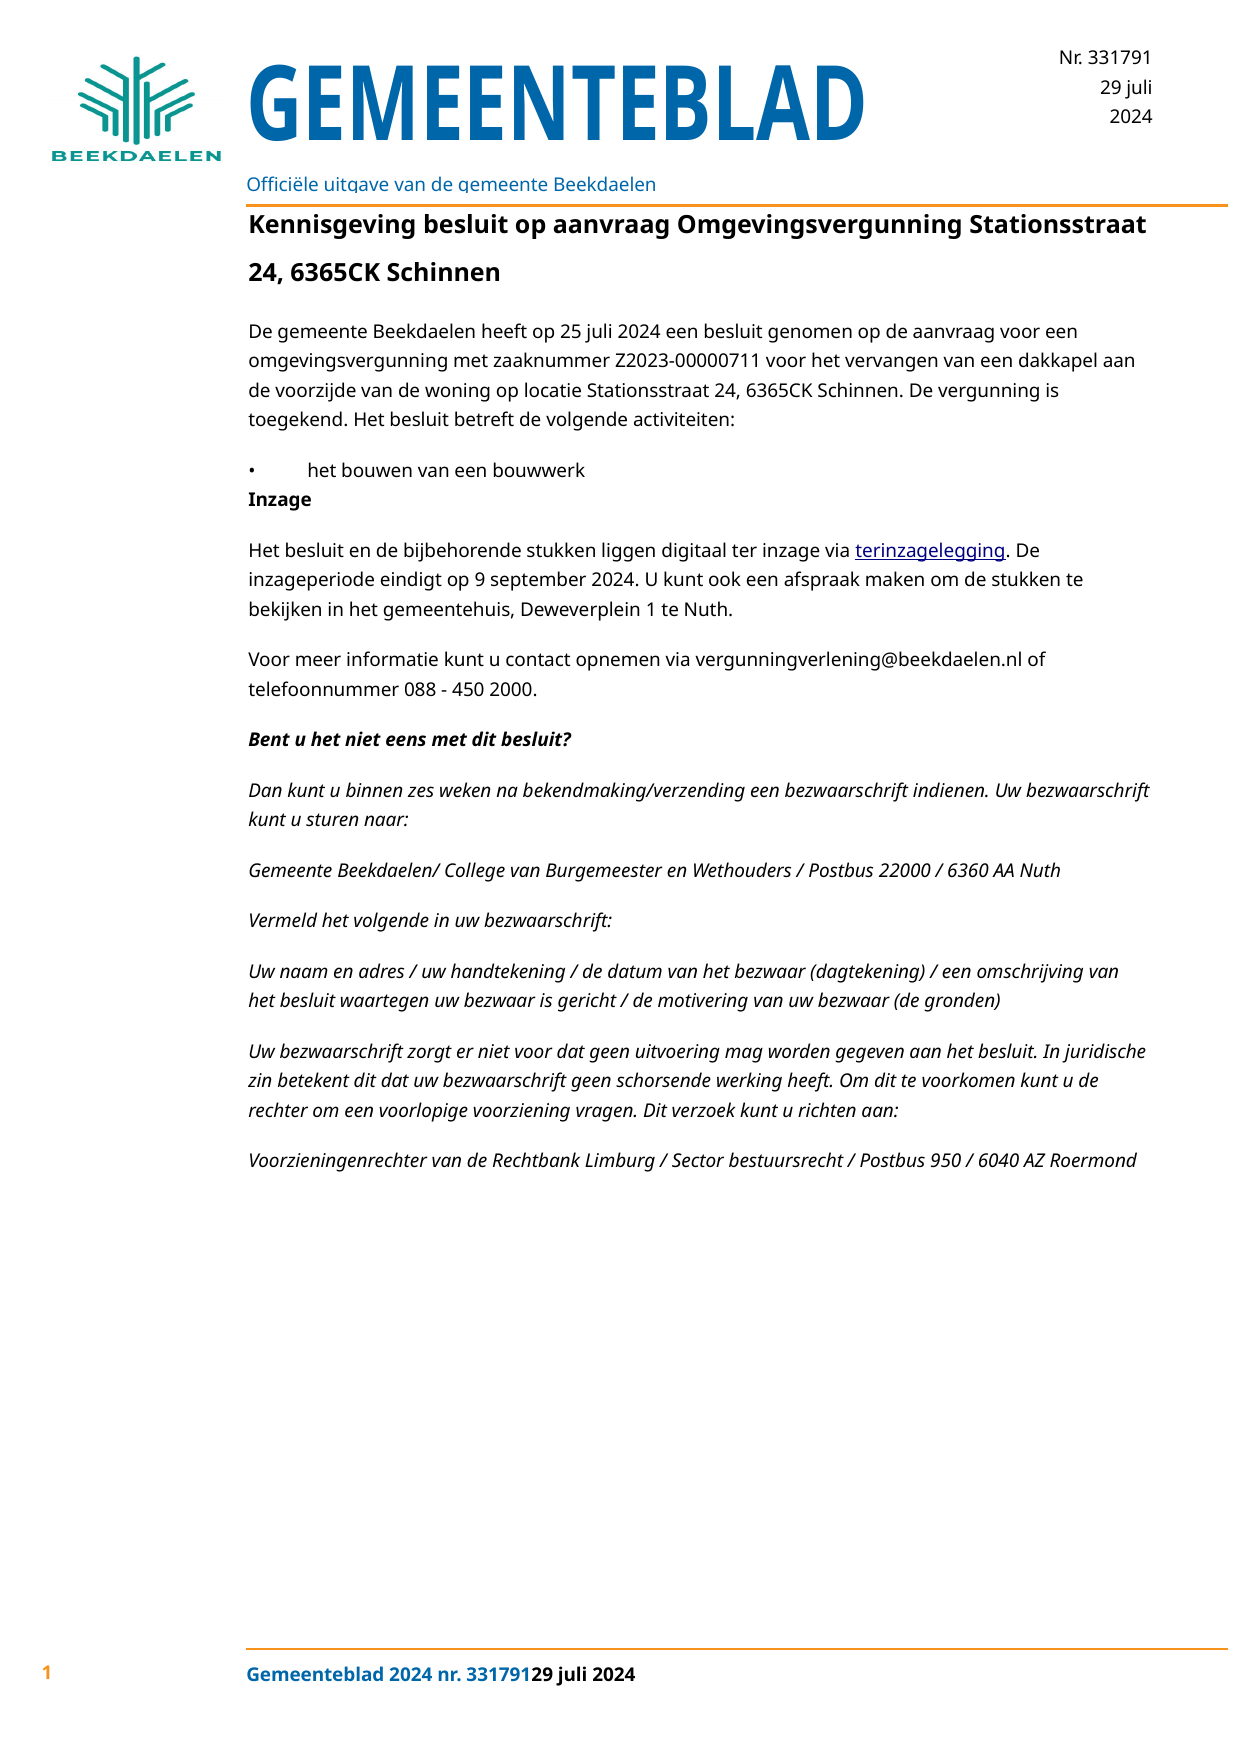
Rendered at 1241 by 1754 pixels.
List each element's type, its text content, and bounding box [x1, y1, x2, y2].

text Bent u het niet eens met dit besluit? [248, 727, 1152, 752]
picture [41, 47, 231, 172]
text Uw bezwaarschrift zorgt er niet voor dat geen uitvoering mag worden gegeven aan het besluit. In juridische zin betekent dit dat uw bezwaarschrift geen schorsende werking heeft. Om dit te voorkomen kunt u de rechter om een voorlopige voorziening vragen. Dit verzoek kunt u richten aan: [248, 1038, 1152, 1123]
text Voor meer informatie kunt u contact opnemen via vergunningverlening@beekdaelen.nl of telefoonnummer 088 - 450 2000. [248, 647, 1152, 702]
text Het besluit en de bijbehorende stukken liggen digitaal ter inzage via terinzagelegging. De inzageperiode eindigt op 9 september 2024. U kunt ook een afspraak maken om de stukken te bekijken in het gemeentehuis, Deweverplein 1 te Nuth. [248, 537, 1152, 622]
text Inzage [248, 487, 1152, 512]
text Vermeld het volgende in uw bezwaarschrift: [248, 907, 1152, 933]
text Gemeente Beekdaelen/ College van Burgemeester en Wethouders / Postbus 22000 / 6360 AA Nuth [248, 857, 1152, 883]
text Uw naam en adres / uw handtekening / de datum van het bezwaar (dagtekening) / een omschrijving van het besluit waartegen uw bezwaar is gericht / de motivering van uw bezwaar (de gronden) [248, 958, 1152, 1013]
text De gemeente Beekdaelen heeft op 25 juli 2024 een besluit genomen op de aanvraag voor een omgevingsvergunning met zaaknummer Z2023-00000711 voor het vervangen van een dakkapel aan de voorzijde van de woning op locatie Stationsstraat 24, 6365CK Schinnen. De vergunning is toegekend. Het besluit betreft de volgende activiteiten: [248, 318, 1152, 432]
list het bouwen van een bouwwerk [248, 457, 1152, 483]
text Dan kunt u binnen zes weken na bekendmaking/verzending een bezwaarschrift indienen. Uw bezwaarschrift kunt u sturen naar: [248, 777, 1152, 832]
text Kennisgeving besluit op aanvraag Omgevingsvergunning Stationsstraat 24, 6365CK Schinnen [248, 207, 1152, 288]
text Voorzieningenrechter van de Rechtbank Limburg / Sector bestuursrecht / Postbus 950 / 6040 AZ Roermond [248, 1147, 1152, 1173]
